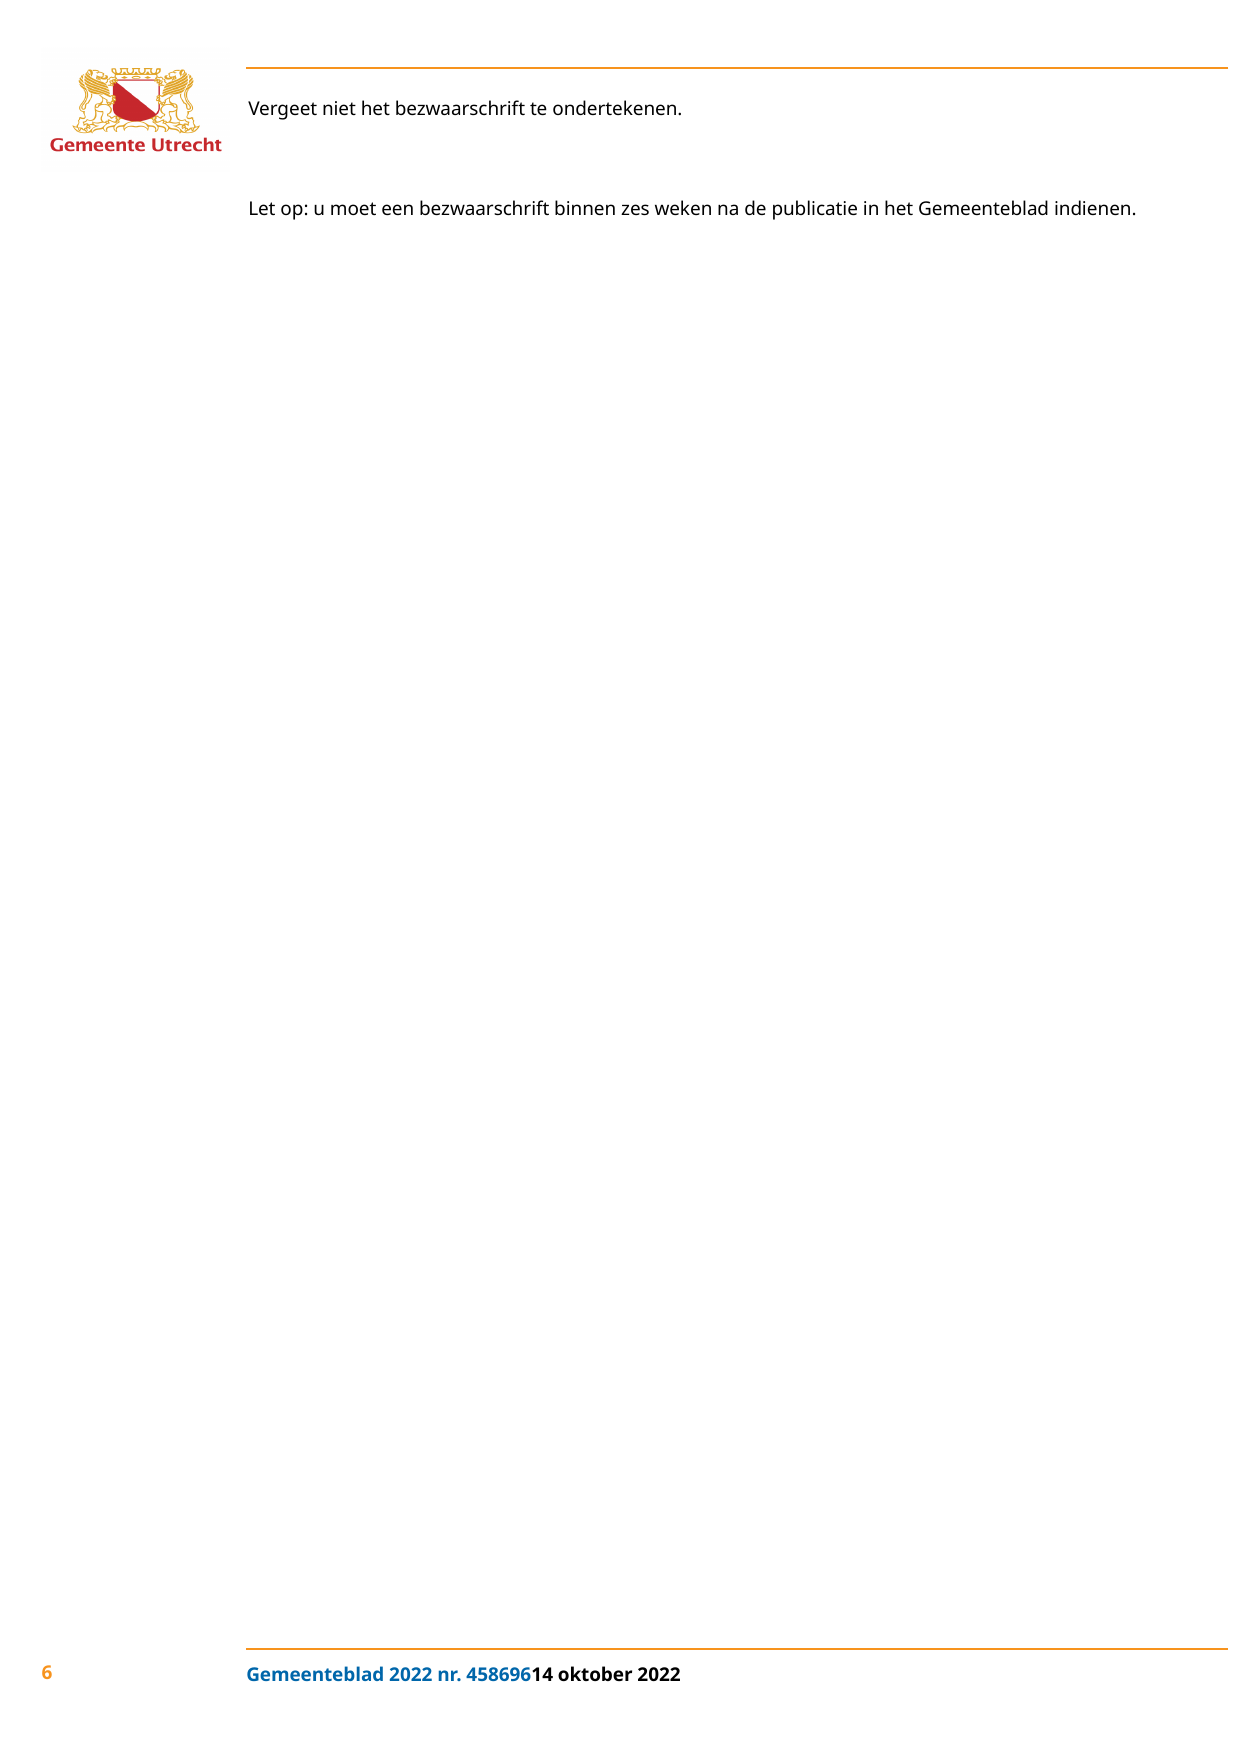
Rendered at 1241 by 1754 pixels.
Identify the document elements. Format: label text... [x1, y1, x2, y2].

text Vergeet niet het bezwaarschrift te ondertekenen. [248, 95, 1152, 121]
picture [41, 47, 231, 172]
text Let op: u moet een bezwaarschrift binnen zes weken na de publicatie in het Gemeenteblad indienen. [248, 196, 1152, 221]
